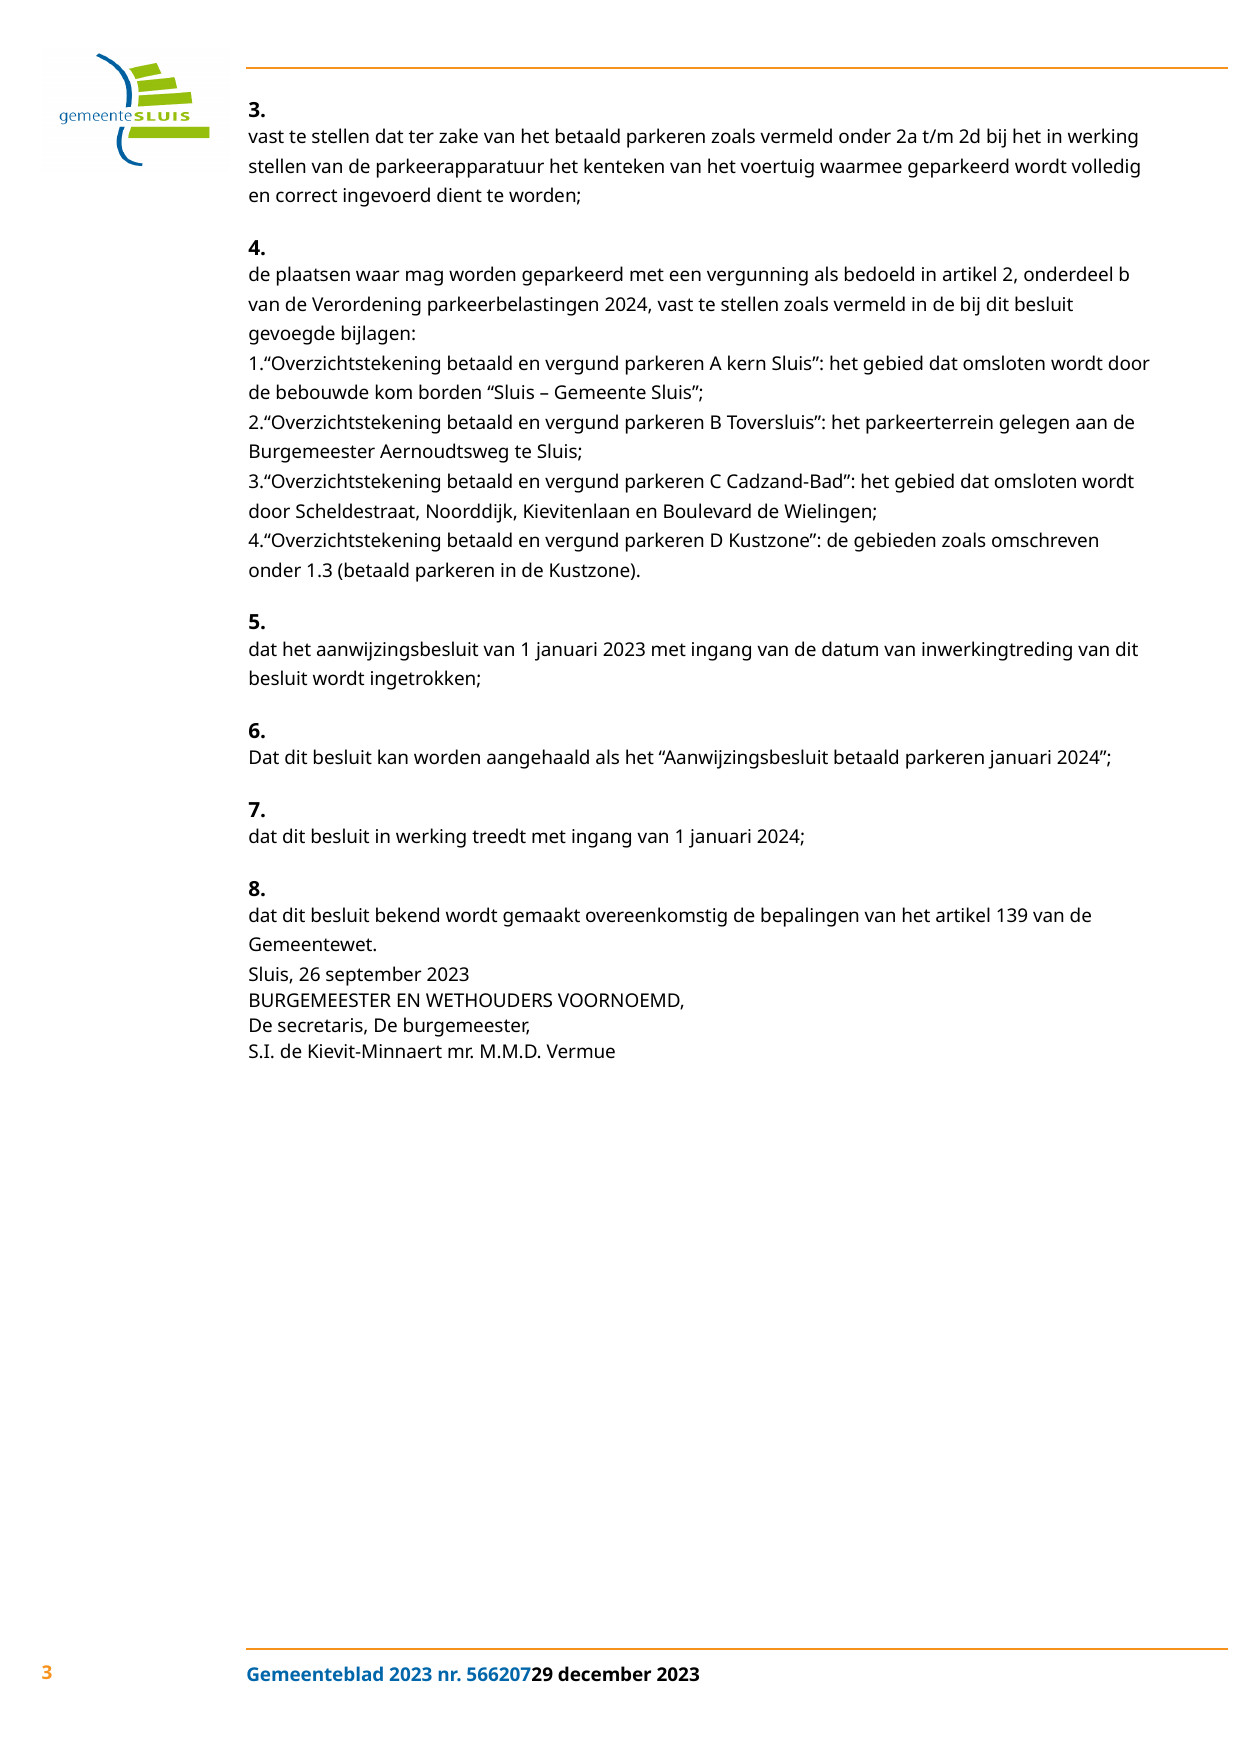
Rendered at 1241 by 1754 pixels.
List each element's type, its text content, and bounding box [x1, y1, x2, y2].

text dat dit besluit bekend wordt gemaakt overeenkomstig de bepalingen van het artikel 139 van de Gemeentewet. [248, 902, 1152, 957]
text 2.“Overzichtstekening betaald en vergund parkeren B Toversluis”: het parkeerterrein gelegen aan de Burgemeester Aernoudtsweg te Sluis; [248, 409, 1152, 464]
text dat dit besluit in werking treedt met ingang van 1 januari 2024; [248, 823, 1152, 849]
text Sluis, 26 september 2023 [248, 961, 1152, 987]
text 3.“Overzichtstekening betaald en vergund parkeren C Cadzand-Bad”: het gebied dat omsloten wordt door Scheldestraat, Noorddijk, Kievitenlaan en Boulevard de Wielingen; [248, 468, 1152, 524]
text 1.“Overzichtstekening betaald en vergund parkeren A kern Sluis”: het gebied dat omsloten wordt door de bebouwde kom borden “Sluis – Gemeente Sluis”; [248, 350, 1152, 405]
text de plaatsen waar mag worden geparkeerd met een vergunning als bedoeld in artikel 2, onderdeel b van de Verordening parkeerbelastingen 2024, vast te stellen zoals vermeld in de bij dit besluit gevoegde bijlagen: [248, 261, 1152, 346]
text Dat dit besluit kan worden aangehaald als het “Aanwijzingsbesluit betaald parkeren januari 2024”; [248, 744, 1152, 770]
text BURGEMEESTER EN WETHOUDERS VOORNOEMD, [248, 987, 1152, 1013]
text 4.“Overzichtstekening betaald en vergund parkeren D Kustzone”: de gebieden zoals omschreven onder 1.3 (betaald parkeren in de Kustzone). [248, 527, 1152, 583]
text 7. [248, 795, 1152, 823]
text 4. [248, 233, 1152, 261]
text 8. [248, 874, 1152, 902]
text dat het aanwijzingsbesluit van 1 januari 2023 met ingang van de datum van inwerkingtreding van dit besluit wordt ingetrokken; [248, 636, 1152, 691]
text vast te stellen dat ter zake van het betaald parkeren zoals vermeld onder 2a t/m 2d bij het in werking stellen van de parkeerapparatuur het kenteken van het voertuig waarmee geparkeerd wordt volledig en correct ingevoerd dient te worden; [248, 123, 1152, 208]
picture [41, 47, 231, 172]
text S.I. de Kievit-Minnaert mr. M.M.D. Vermue [248, 1038, 1152, 1064]
text 5. [248, 607, 1152, 636]
text 3. [248, 95, 1152, 123]
text De secretaris, De burgemeester, [248, 1013, 1152, 1038]
text 6. [248, 716, 1152, 744]
